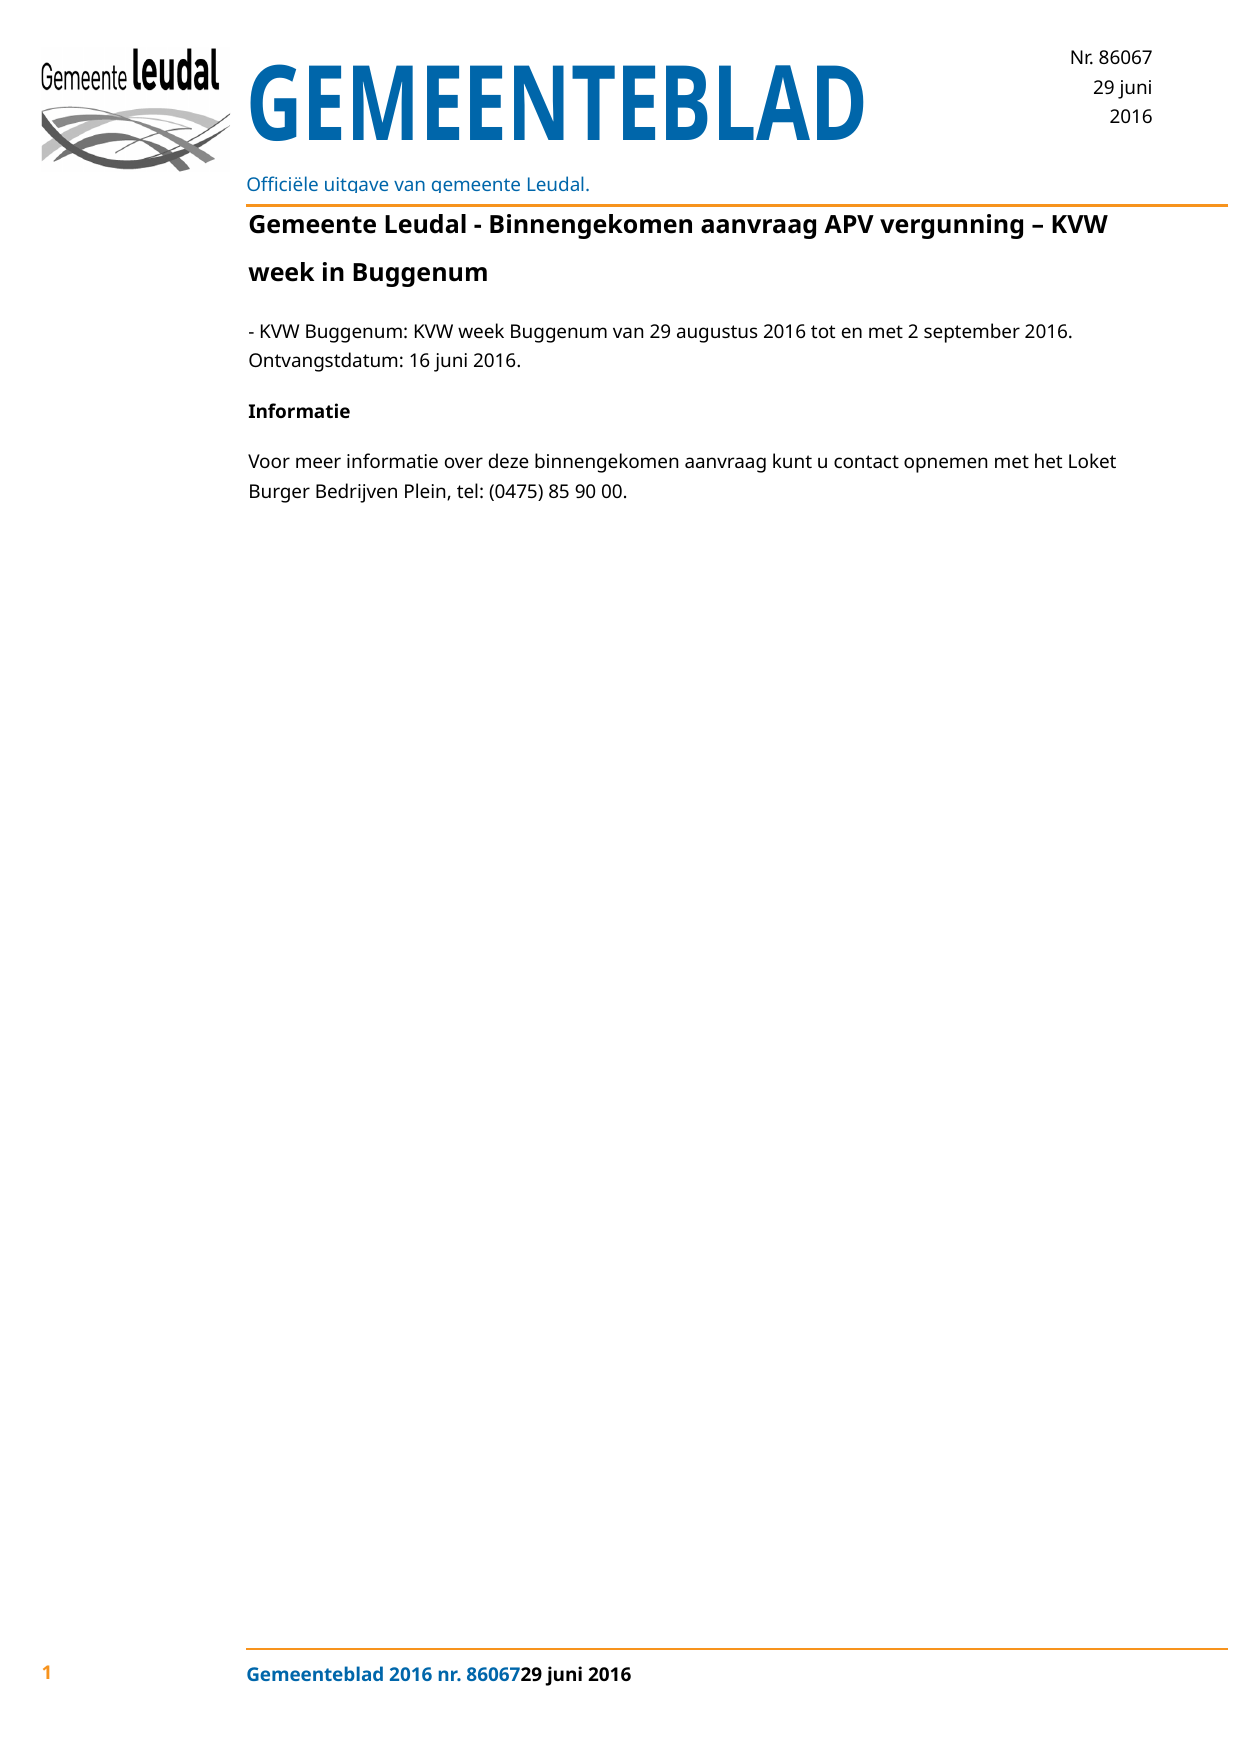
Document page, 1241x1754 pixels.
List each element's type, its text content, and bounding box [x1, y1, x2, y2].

text Informatie [248, 398, 1152, 424]
text Voor meer informatie over deze binnengekomen aanvraag kunt u contact opnemen met het Loket Burger Bedrijven Plein, tel: (0475) 85 90 00. [248, 448, 1152, 504]
picture [41, 47, 231, 172]
text - KVW Buggenum: KVW week Buggenum van 29 augustus 2016 tot en met 2 september 2016. Ontvangstdatum: 16 juni 2016. [248, 318, 1152, 373]
text Gemeente Leudal - Binnengekomen aanvraag APV vergunning – KVW week in Buggenum [248, 207, 1152, 288]
